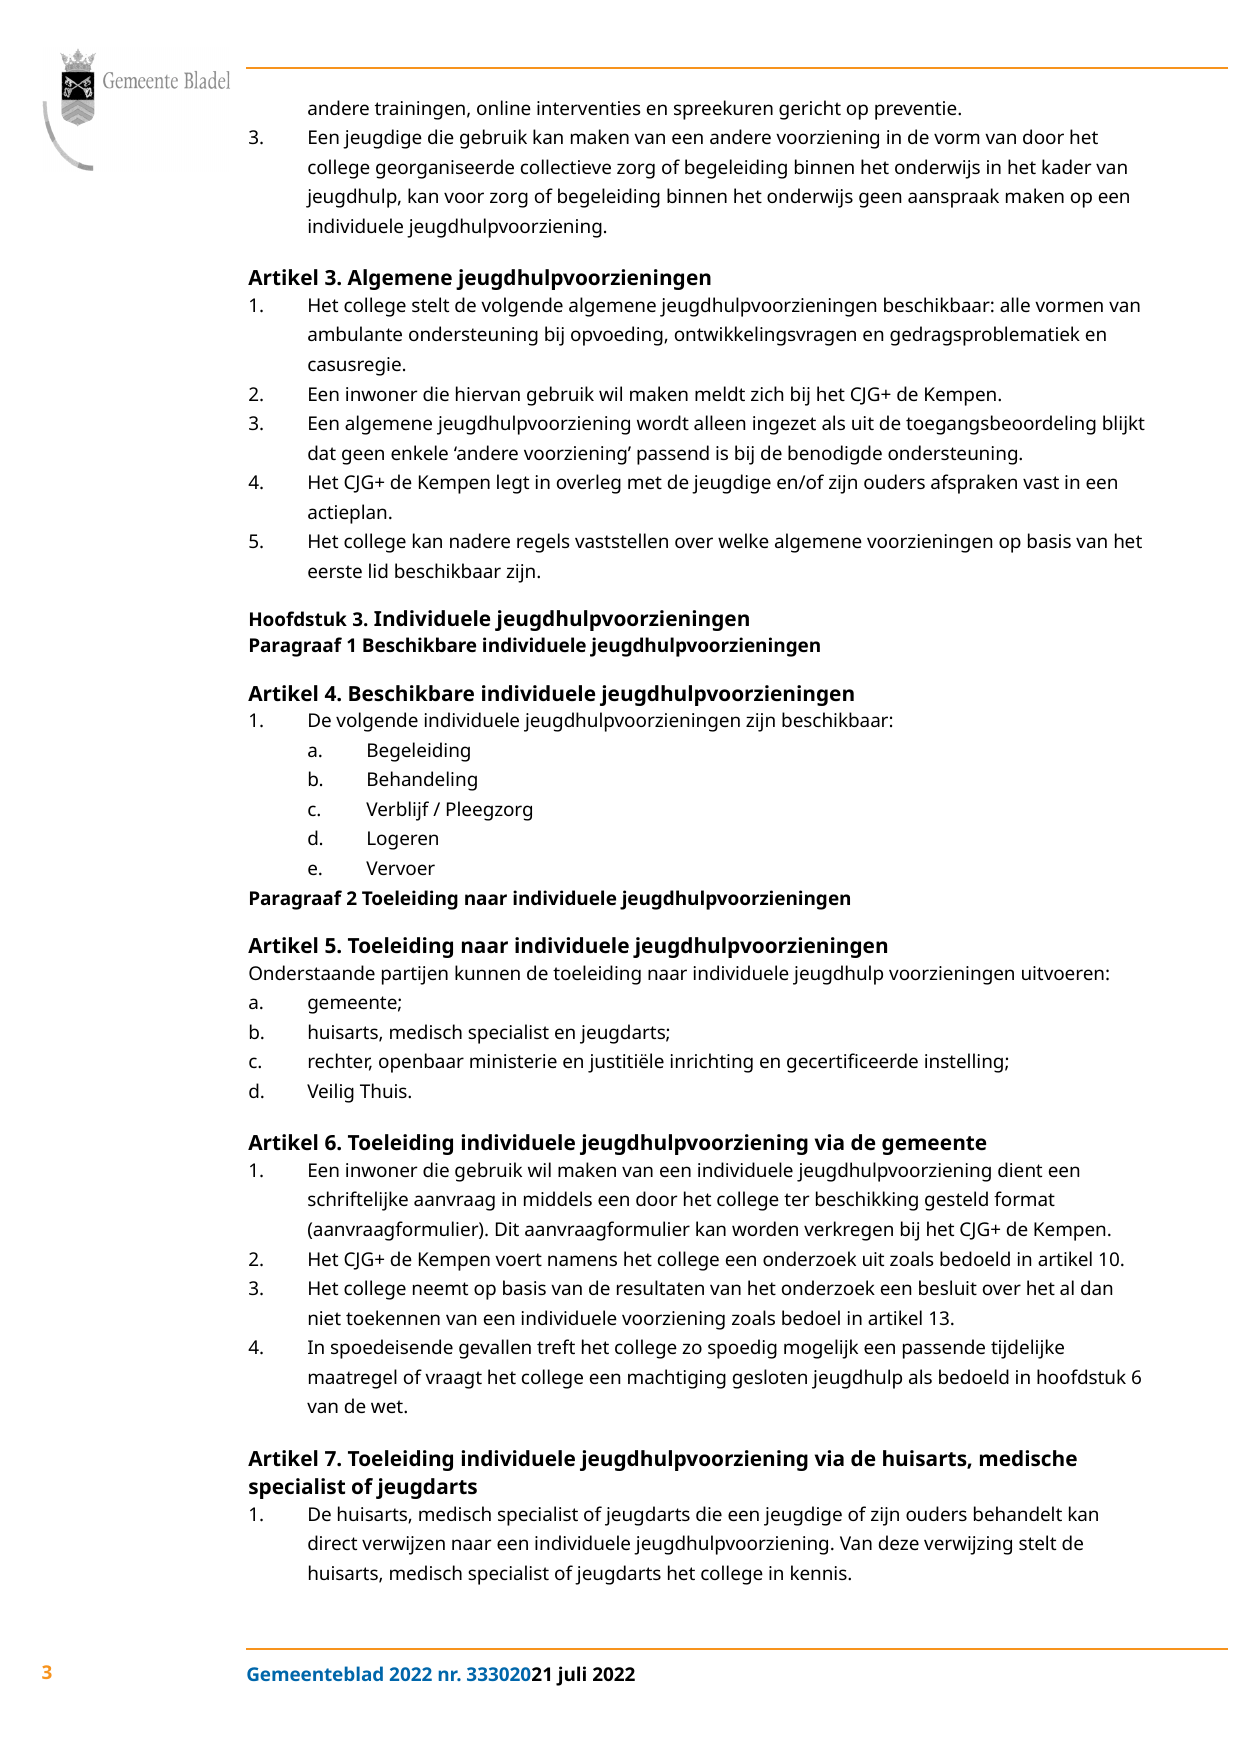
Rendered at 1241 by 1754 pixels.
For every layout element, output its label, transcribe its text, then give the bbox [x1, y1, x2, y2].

list gemeente; [248, 989, 1152, 1015]
list Verblijf / Pleegzorg [307, 796, 1152, 822]
list huisarts, medisch specialist en jeugdarts; [248, 1019, 1152, 1045]
list Een inwoner die hiervan gebruik wil maken meldt zich bij het CJG+ de Kempen. [248, 381, 1152, 406]
list rechter, openbaar ministerie en justitiële inrichting en gecertificeerde instelling; [248, 1048, 1152, 1074]
text Paragraaf 2 Toeleiding naar individuele jeugdhulpvoorzieningen [248, 885, 1152, 911]
list Veilig Thuis. [248, 1078, 1152, 1104]
list Een jeugdige die gebruik kan maken van een andere voorziening in de vorm van door het college georganiseerde collectieve zorg of begeleiding binnen het onderwijs in het kader van jeugdhulp, kan voor zorg of begeleiding binnen het onderwijs geen aanspraak maken op een individuele jeugdhulpvoorziening. [248, 124, 1152, 239]
list De huisarts, medisch specialist of jeugdarts die een jeugdige of zijn ouders behandelt kan direct verwijzen naar een individuele jeugdhulpvoorziening. Van deze verwijzing stelt de huisarts, medisch specialist of jeugdarts het college in kennis. [248, 1501, 1152, 1586]
list Behandeling [307, 766, 1152, 792]
text Artikel 4. Beschikbare individuele jeugdhulpvoorzieningen [248, 679, 1152, 707]
list Het college kan nadere regels vaststellen over welke algemene voorzieningen op basis van het eerste lid beschikbaar zijn. [248, 529, 1152, 584]
list Een algemene jeugdhulpvoorziening wordt alleen ingezet als uit de toegangsbeoordeling blijkt dat geen enkele ‘andere voorziening’ passend is bij de benodigde ondersteuning. [248, 410, 1152, 466]
list Het CJG+ de Kempen voert namens het college een onderzoek uit zoals bedoeld in artikel 10. [248, 1246, 1152, 1271]
list Het CJG+ de Kempen legt in overleg met de jeugdige en/of zijn ouders afspraken vast in een actieplan. [248, 469, 1152, 525]
text Hoofdstuk 3. Individuele jeugdhulpvoorzieningen [248, 604, 1152, 632]
list Een inwoner die gebruik wil maken van een individuele jeugdhulpvoorziening dient een schriftelijke aanvraag in middels een door het college ter beschikking gesteld format (aanvraagformulier). Dit aanvraagformulier kan worden verkregen bij het CJG+ de Kempen. [248, 1157, 1152, 1242]
text Artikel 3. Algemene jeugdhulpvoorzieningen [248, 263, 1152, 292]
list Het college stelt de volgende algemene jeugdhulpvoorzieningen beschikbaar: alle vormen van ambulante ondersteuning bij opvoeding, ontwikkelingsvragen en gedragsproblematiek en casusregie. [248, 292, 1152, 377]
list andere trainingen, online interventies en spreekuren gericht op preventie. [248, 95, 1152, 121]
list De volgende individuele jeugdhulpvoorzieningen zijn beschikbaar: [248, 707, 1152, 733]
list Vervoer [307, 855, 1152, 881]
text Artikel 7. Toeleiding individuele jeugdhulpvoorziening via de huisarts, medische specialist of jeugdarts [248, 1444, 1152, 1501]
text Artikel 6. Toeleiding individuele jeugdhulpvoorziening via de gemeente [248, 1128, 1152, 1157]
list In spoedeisende gevallen treft het college zo spoedig mogelijk een passende tijdelijke maatregel of vraagt het college een machtiging gesloten jeugdhulp als bedoeld in hoofdstuk 6 van de wet. [248, 1334, 1152, 1419]
list Het college neemt op basis van de resultaten van het onderzoek een besluit over het al dan niet toekennen van een individuele voorziening zoals bedoel in artikel 13. [248, 1275, 1152, 1331]
text Onderstaande partijen kunnen de toeleiding naar individuele jeugdhulp voorzieningen uitvoeren: [248, 960, 1152, 986]
list Logeren [307, 826, 1152, 851]
list Begeleiding [307, 737, 1152, 763]
text Artikel 5. Toeleiding naar individuele jeugdhulpvoorzieningen [248, 931, 1152, 960]
picture [41, 47, 231, 172]
text Paragraaf 1 Beschikbare individuele jeugdhulpvoorzieningen [248, 632, 1152, 658]
